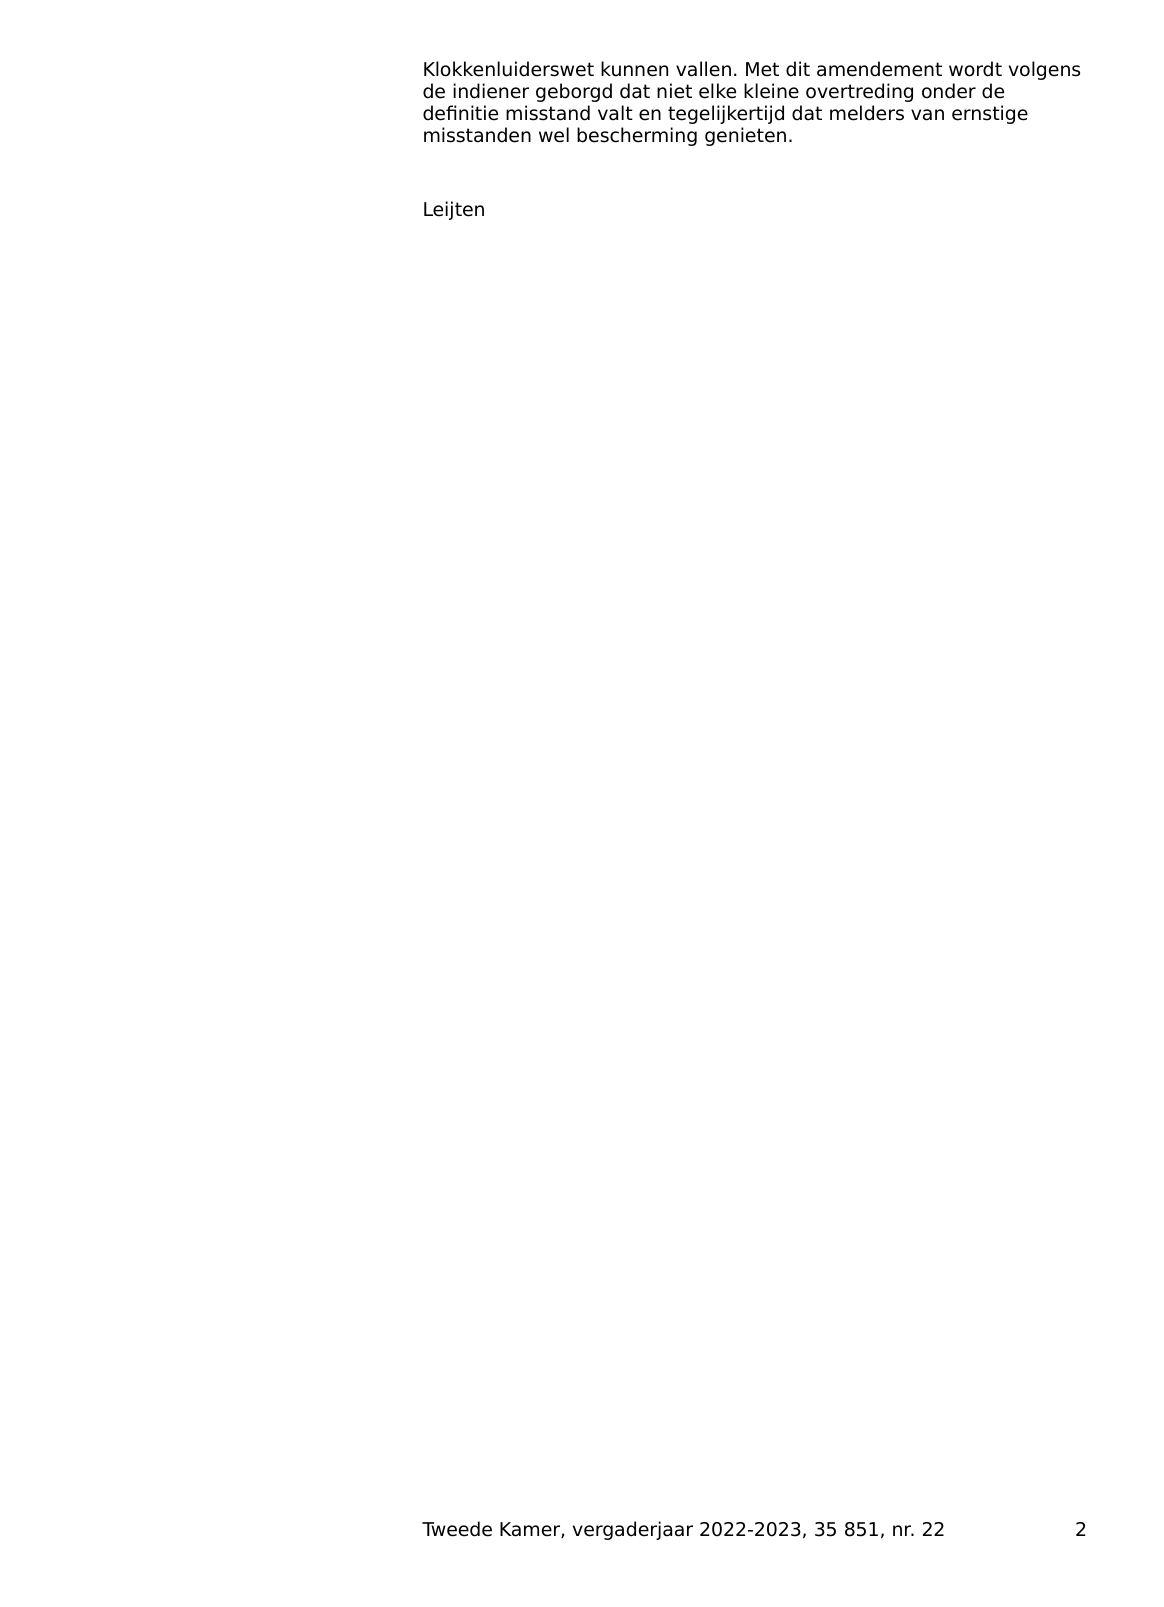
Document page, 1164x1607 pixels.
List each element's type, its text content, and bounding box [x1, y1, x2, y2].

text Leijten [422, 177, 1087, 221]
text Klokkenluiderswet kunnen vallen. Met dit amendement wordt volgens de indiener geborgd dat niet elke kleine overtreding onder de definitie misstand valt en tegelijkertijd dat melders van ernstige misstanden wel bescherming genieten. [422, 59, 1087, 147]
